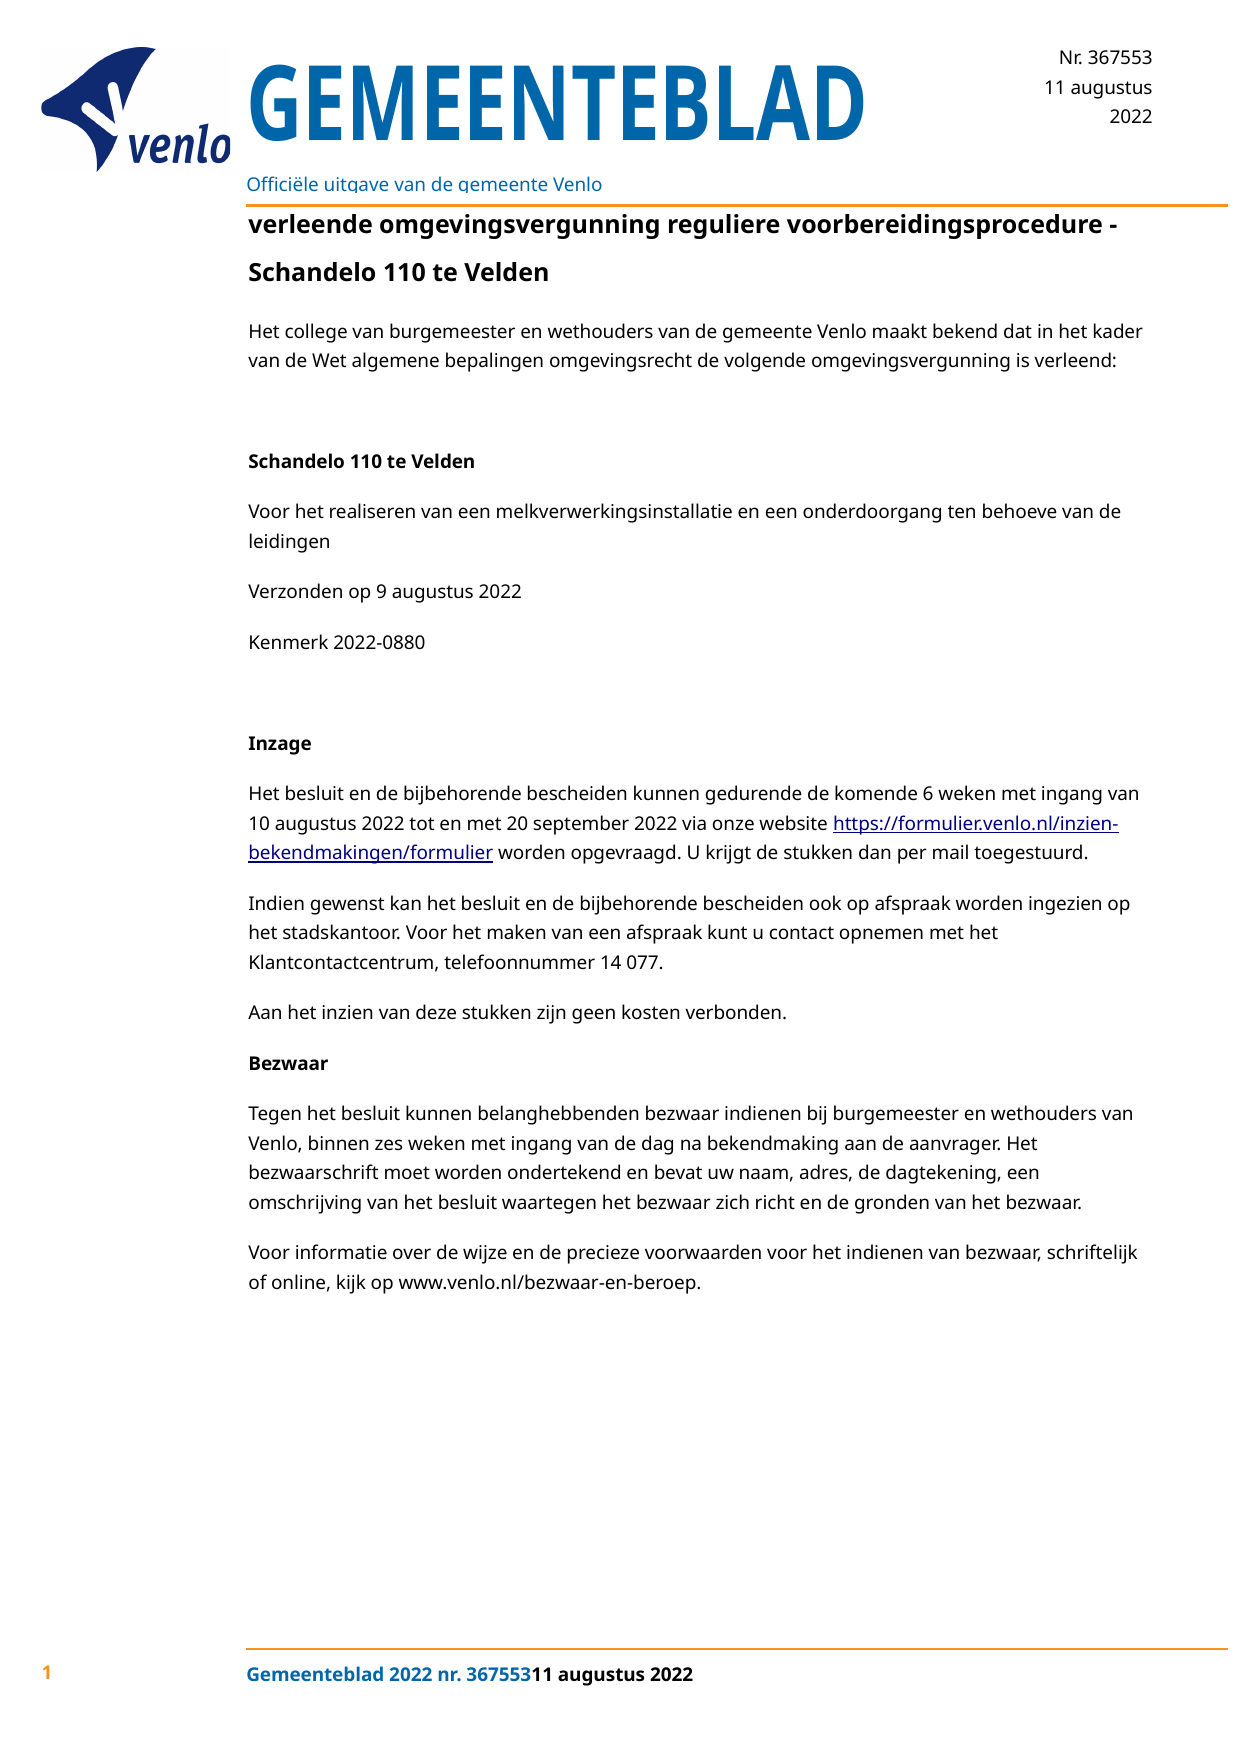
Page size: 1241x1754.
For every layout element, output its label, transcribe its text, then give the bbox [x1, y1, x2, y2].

text Inzage [248, 730, 1152, 756]
text Schandelo 110 te Velden [248, 448, 1152, 474]
text Aan het inzien van deze stukken zijn geen kosten verbonden. [248, 999, 1152, 1025]
picture [41, 47, 231, 172]
text Voor het realiseren van een melkverwerkingsinstallatie en een onderdoorgang ten behoeve van de leidingen [248, 499, 1152, 554]
text Tegen het besluit kunnen belanghebbenden bezwaar indienen bij burgemeester en wethouders van Venlo, binnen zes weken met ingang van de dag na bekendmaking aan de aanvrager. Het bezwaarschrift moet worden ondertekend en bevat uw naam, adres, de dagtekening, een omschrijving van het besluit waartegen het bezwaar zich richt en de gronden van het bezwaar. [248, 1100, 1152, 1215]
text Voor informatie over de wijze en de precieze voorwaarden voor het indienen van bezwaar, schriftelijk of online, kijk op www.venlo.nl/bezwaar-en-beroep. [248, 1239, 1152, 1295]
text Indien gewenst kan het besluit en de bijbehorende bescheiden ook op afspraak worden ingezien op het stadskantoor. Voor het maken van een afspraak kunt u contact opnemen met het Klantcontactcentrum, telefoonnummer 14 077. [248, 890, 1152, 975]
text verleende omgevingsvergunning reguliere voorbereidingsprocedure - Schandelo 110 te Velden [248, 207, 1152, 288]
text Het besluit en de bijbehorende bescheiden kunnen gedurende de komende 6 weken met ingang van 10 augustus 2022 tot en met 20 september 2022 via onze website https://formulier.venlo.nl/inzien-bekendmakingen/formulier worden opgevraagd. U krijgt de stukken dan per mail toegestuurd. [248, 780, 1152, 865]
text Het college van burgemeester en wethouders van de gemeente Venlo maakt bekend dat in het kader van de Wet algemene bepalingen omgevingsrecht de volgende omgevingsvergunning is verleend: [248, 318, 1152, 373]
text Kenmerk 2022-0880 [248, 629, 1152, 655]
text Bezwaar [248, 1050, 1152, 1076]
text Verzonden op 9 augustus 2022 [248, 579, 1152, 604]
